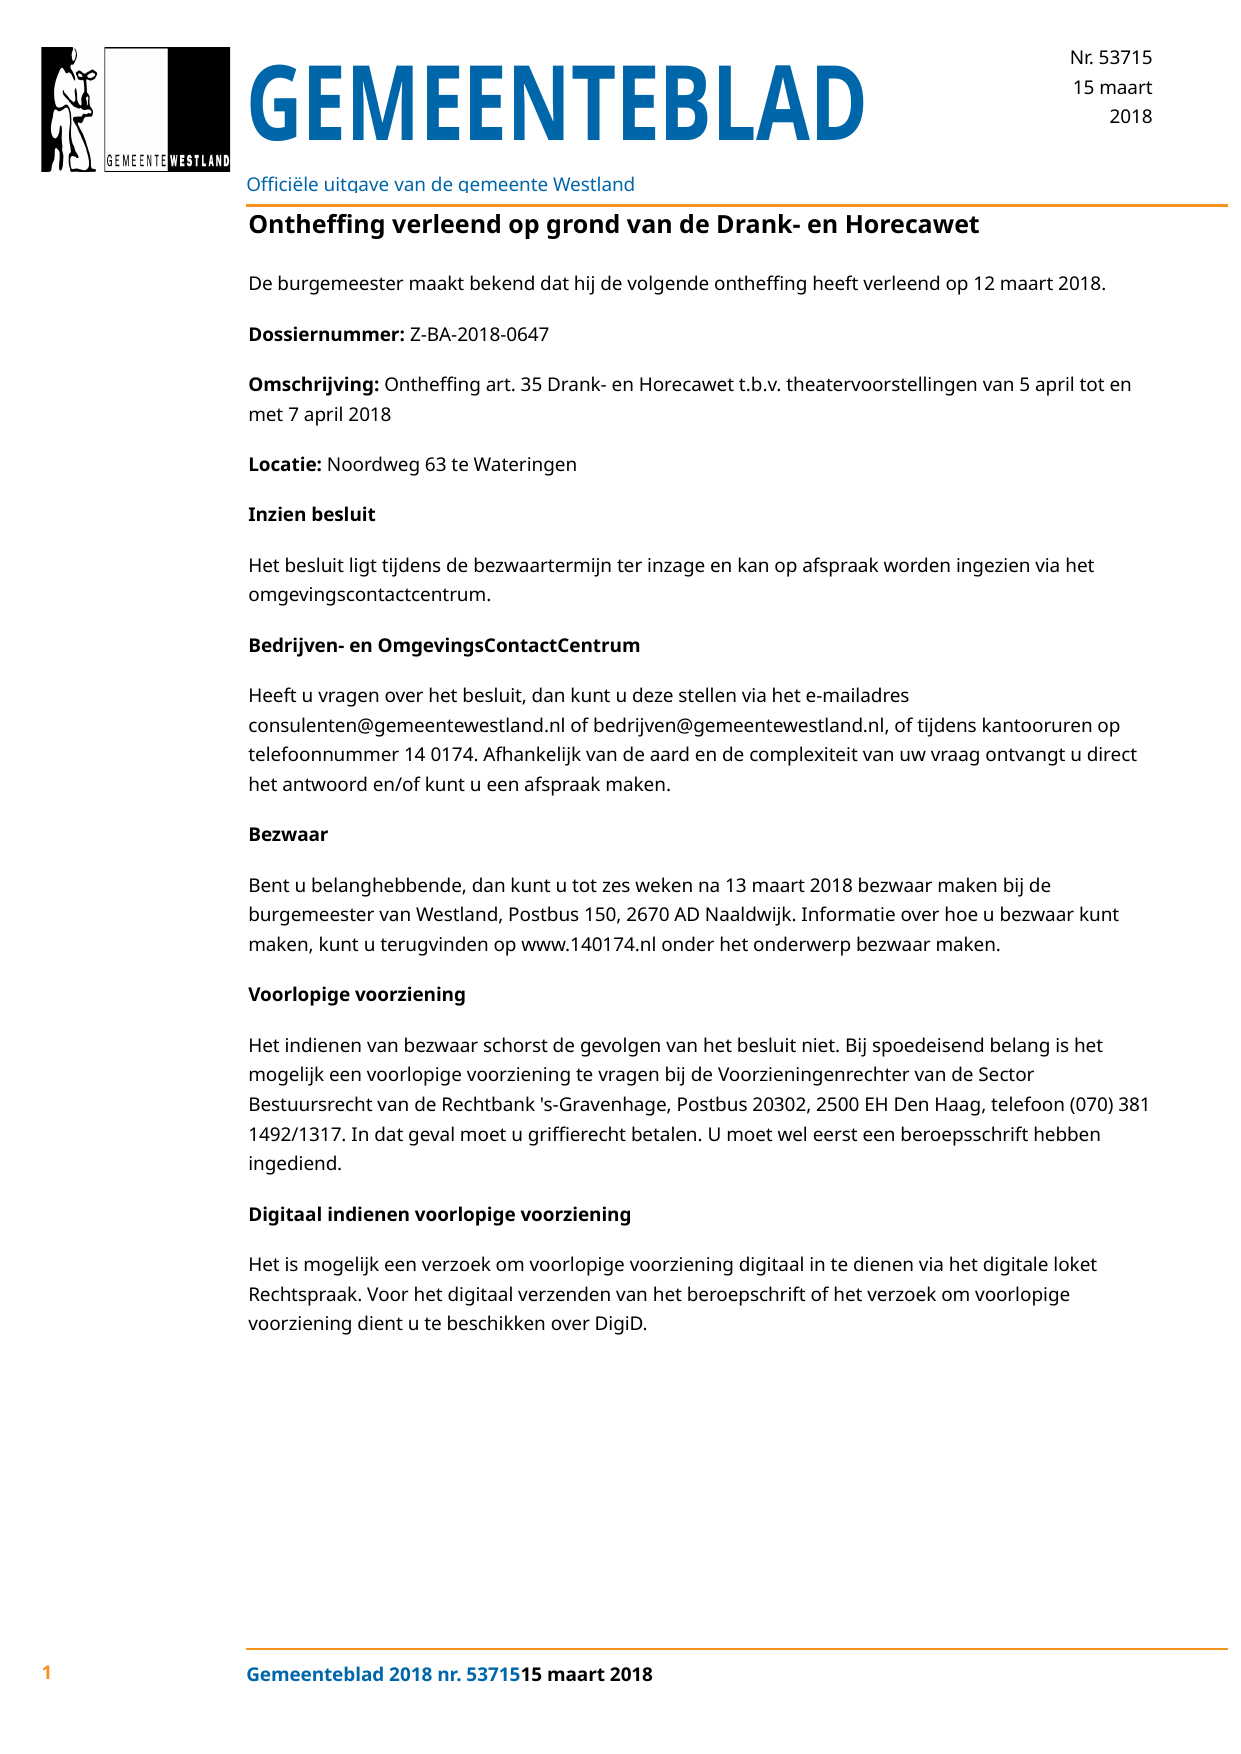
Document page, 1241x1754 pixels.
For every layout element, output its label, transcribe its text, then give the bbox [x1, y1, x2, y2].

text De burgemeester maakt bekend dat hij de volgende ontheffing heeft verleend op 12 maart 2018. [248, 270, 1152, 296]
picture [41, 47, 231, 172]
text Bedrijven- en OmgevingsContactCentrum [248, 632, 1152, 658]
text Bezwaar [248, 822, 1152, 847]
text Bent u belanghebbende, dan kunt u tot zes weken na 13 maart 2018 bezwaar maken bij de burgemeester van Westland, Postbus 150, 2670 AD Naaldwijk. Informatie over hoe u bezwaar kunt maken, kunt u terugvinden op www.140174.nl onder het onderwerp bezwaar maken. [248, 872, 1152, 957]
text Dossiernummer: Z-BA-2018-0647 [248, 321, 1152, 346]
text Heeft u vragen over het besluit, dan kunt u deze stellen via het e-mailadres consulenten@gemeentewestland.nl of bedrijven@gemeentewestland.nl, of tijdens kantooruren op telefoonnummer 14 0174. Afhankelijk van de aard en de complexiteit van uw vraag ontvangt u direct het antwoord en/of kunt u een afspraak maken. [248, 682, 1152, 797]
text Het is mogelijk een verzoek om voorlopige voorziening digitaal in te dienen via het digitale loket Rechtspraak. Voor het digitaal verzenden van het beroepschrift of het verzoek om voorlopige voorziening dient u te beschikken over DigiD. [248, 1251, 1152, 1336]
text Het besluit ligt tijdens de bezwaartermijn ter inzage en kan op afspraak worden ingezien via het omgevingscontactcentrum. [248, 552, 1152, 607]
text Omschrijving: Ontheffing art. 35 Drank- en Horecawet t.b.v. theatervoorstellingen van 5 april tot en met 7 april 2018 [248, 371, 1152, 426]
text Locatie: Noordweg 63 te Wateringen [248, 451, 1152, 477]
text Ontheffing verleend op grond van de Drank- en Horecawet [248, 207, 1152, 241]
text Inzien besluit [248, 502, 1152, 527]
text Digitaal indienen voorlopige voorziening [248, 1201, 1152, 1226]
text Voorlopige voorziening [248, 982, 1152, 1007]
text Het indienen van bezwaar schorst de gevolgen van het besluit niet. Bij spoedeisend belang is het mogelijk een voorlopige voorziening te vragen bij de Voorzieningenrechter van de Sector Bestuursrecht van de Rechtbank 's-Gravenhage, Postbus 20302, 2500 EH Den Haag, telefoon (070) 381 1492/1317. In dat geval moet u griffierecht betalen. U moet wel eerst een beroepsschrift hebben ingediend. [248, 1032, 1152, 1176]
